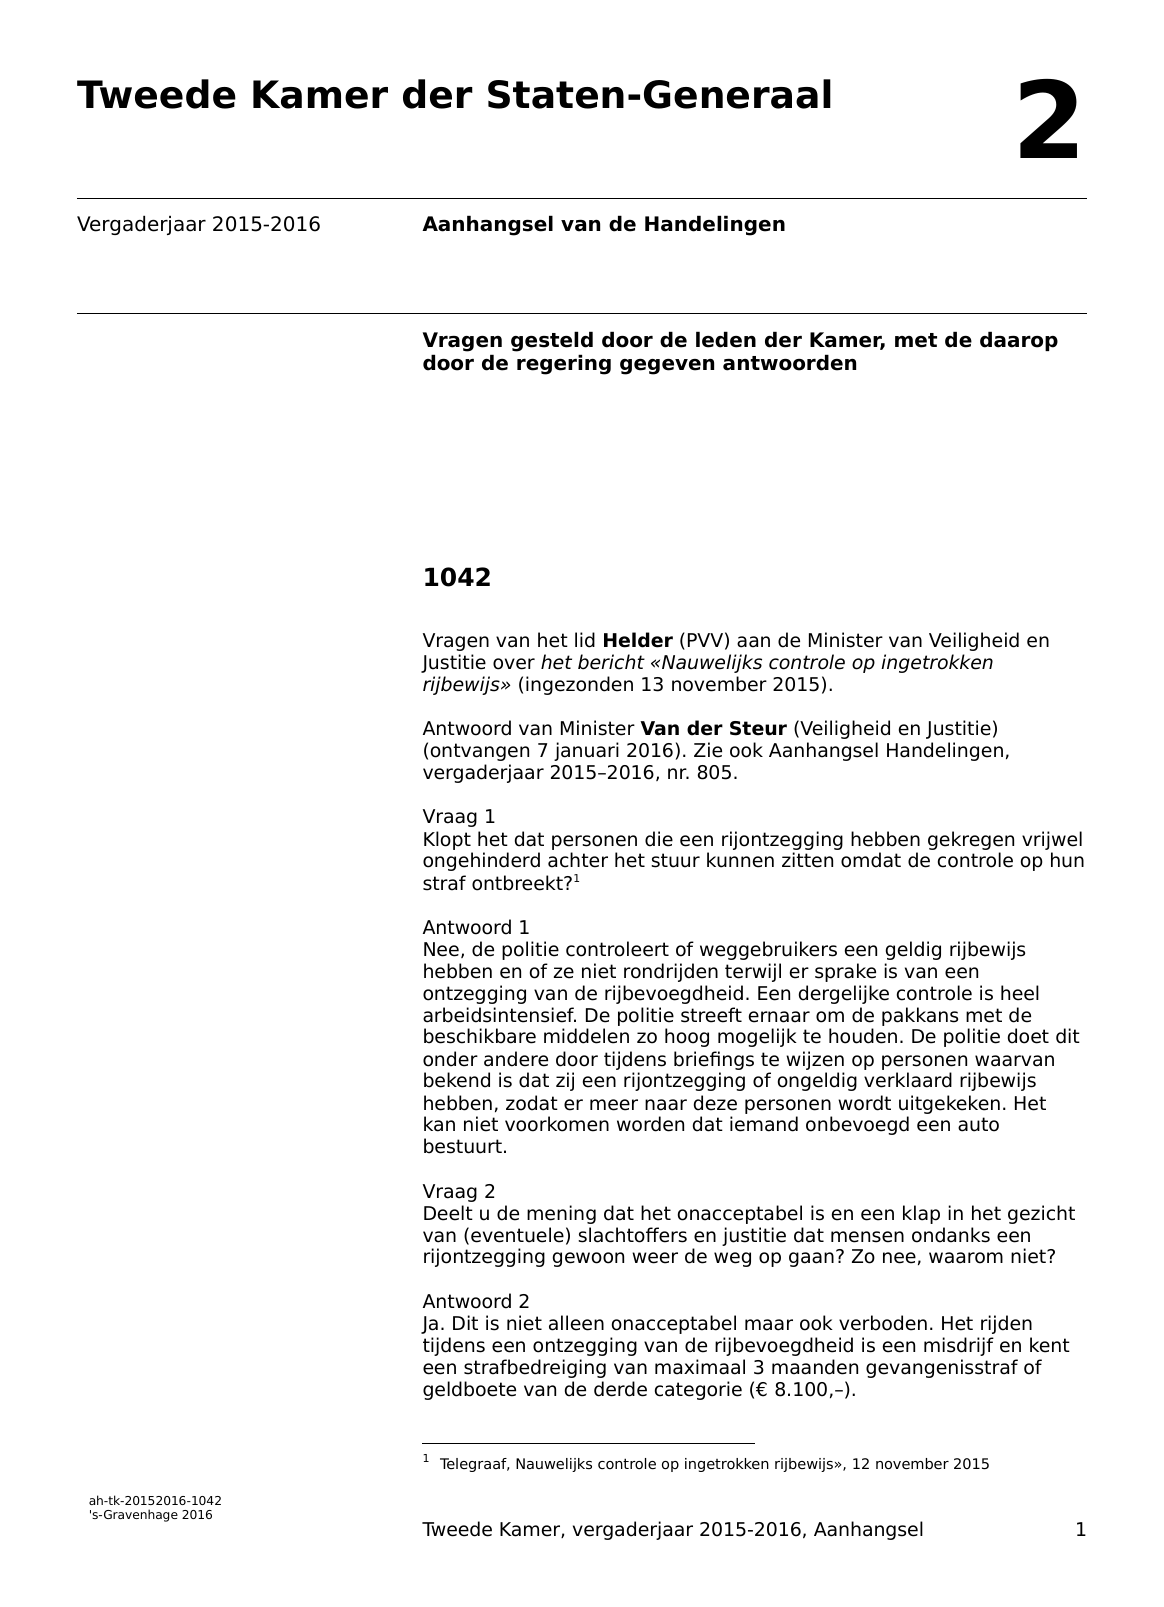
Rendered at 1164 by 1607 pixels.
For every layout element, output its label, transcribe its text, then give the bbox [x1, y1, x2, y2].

table_cell Aanhangsel van de Handelingen [422, 199, 1087, 313]
text 's-Gravenhage 2016 [88, 1508, 323, 1522]
table_cell Vragen gesteld door de leden der Kamer, met de daarop door de regering gegeven antwoorden [422, 314, 1087, 375]
table_cell Vergaderjaar 2015-2016 [77, 199, 422, 313]
text Telegraaf, Nauwelijks controle op ingetrokken rijbewijs», 12 november 2015 [422, 1452, 1087, 1474]
text Antwoord van Minister Van der Steur (Veiligheid en Justitie) (ontvangen 7 januari 2016). Zie ook Aanhangsel Handelingen, vergaderjaar 2015–2016, nr. 805. [422, 718, 1087, 784]
table_header Tweede Kamer der Staten-Generaal [77, 59, 886, 198]
text 1042 [422, 563, 1087, 592]
text ah-tk-20152016-1042 [88, 1494, 323, 1508]
text Vraag 1 [422, 806, 1087, 828]
text Antwoord 1 [422, 917, 1087, 938]
text Antwoord 2 [422, 1291, 1087, 1313]
text Nee, de politie controleert of weggebruikers een geldig rijbewijs hebben en of ze niet rondrijden terwijl er sprake is van een ontzegging van de rijbevoegdheid. Een dergelijke controle is heel arbeidsintensief. De politie streeft ernaar om de pakkans met de beschikbare middelen zo hoog mogelijk te houden. De politie doet dit onder andere door tijdens briefings te wijzen op personen waarvan bekend is dat zij een rijontzegging of ongeldig verklaard rijbewijs hebben, zodat er meer naar deze personen wordt uitgekeken. Het kan niet voorkomen worden dat iemand onbevoegd een auto bestuurt. [422, 938, 1087, 1158]
text Deelt u de mening dat het onacceptabel is en een klap in het gezicht van (eventuele) slachtoffers en justitie dat mensen ondanks een rijontzegging gewoon weer de weg op gaan? Zo nee, waarom niet? [422, 1202, 1087, 1268]
text Klopt het dat personen die een rijontzegging hebben gekregen vrijwel ongehinderd achter het stuur kunnen zitten omdat de controle op hun straf ontbreekt? [422, 828, 1087, 894]
table_cell [77, 314, 422, 375]
text Vragen van het lid Helder (PVV) aan de Minister van Veiligheid en Justitie over het bericht «Nauwelijks controle op ingetrokken rijbewijs» (ingezonden 13 november 2015). [422, 630, 1087, 696]
text Vraag 2 [422, 1181, 1087, 1202]
text Ja. Dit is niet alleen onacceptabel maar ook verboden. Het rijden tijdens een ontzegging van de rijbevoegdheid is een misdrijf en kent een strafbedreiging van maximaal 3 maanden gevangenisstraf of geldboete van de derde categorie (€ 8.100,–). [422, 1313, 1087, 1401]
table_header 2 [886, 59, 1087, 198]
